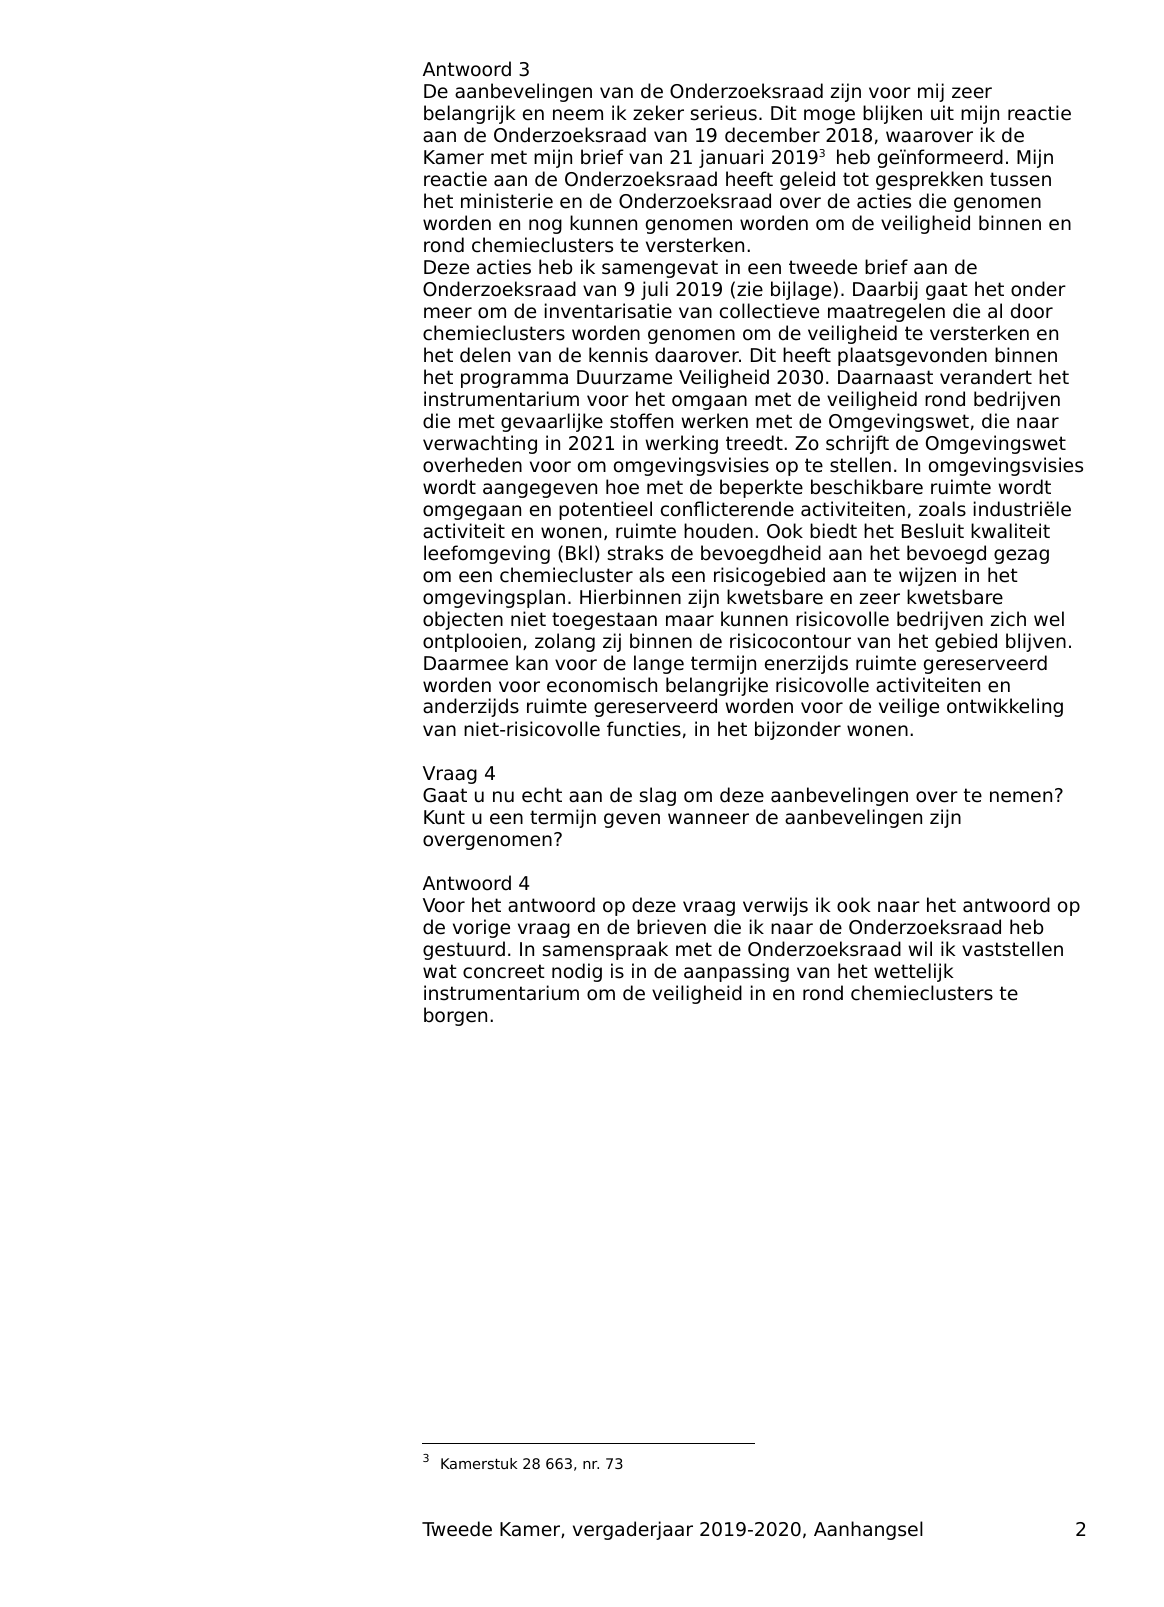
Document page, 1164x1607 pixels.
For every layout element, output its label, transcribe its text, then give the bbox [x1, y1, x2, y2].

text De aanbevelingen van de Onderzoeksraad zijn voor mij zeer belangrijk en neem ik zeker serieus. Dit moge blijken uit mijn reactie aan de Onderzoeksraad van 19 december 2018, waarover ik de Kamer met mijn brief van 21 januari 2019 heb geïnformeerd. Mijn reactie aan de Onderzoeksraad heeft geleid tot gesprekken tussen het ministerie en de Onderzoeksraad over de acties die genomen worden en nog kunnen genomen worden om de veiligheid binnen en rond chemieclusters te versterken. [422, 81, 1087, 257]
text Antwoord 3 [422, 59, 1087, 81]
text Antwoord 4 [422, 873, 1087, 895]
text Voor het antwoord op deze vraag verwijs ik ook naar het antwoord op de vorige vraag en de brieven die ik naar de Onderzoeksraad heb gestuurd. In samenspraak met de Onderzoeksraad wil ik vaststellen wat concreet nodig is in de aanpassing van het wettelijk instrumentarium om de veiligheid in en rond chemieclusters te borgen. [422, 895, 1087, 1027]
text Kamerstuk 28 663, nr. 73 [422, 1452, 1087, 1474]
text Gaat u nu echt aan de slag om deze aanbevelingen over te nemen? Kunt u een termijn geven wanneer de aanbevelingen zijn overgenomen? [422, 784, 1087, 851]
text Deze acties heb ik samengevat in een tweede brief aan de Onderzoeksraad van 9 juli 2019 (zie bijlage). Daarbij gaat het onder meer om de inventarisatie van collectieve maatregelen die al door chemieclusters worden genomen om de veiligheid te versterken en het delen van de kennis daarover. Dit heeft plaatsgevonden binnen het programma Duurzame Veiligheid 2030. Daarnaast verandert het instrumentarium voor het omgaan met de veiligheid rond bedrijven die met gevaarlijke stoffen werken met de Omgevingswet, die naar verwachting in 2021 in werking treedt. Zo schrijft de Omgevingswet overheden voor om omgevingsvisies op te stellen. In omgevingsvisies wordt aangegeven hoe met de beperkte beschikbare ruimte wordt omgegaan en potentieel conflicterende activiteiten, zoals industriële activiteit en wonen, ruimte houden. Ook biedt het Besluit kwaliteit leefomgeving (Bkl) straks de bevoegdheid aan het bevoegd gezag om een chemiecluster als een risicogebied aan te wijzen in het omgevingsplan. Hierbinnen zijn kwetsbare en zeer kwetsbare objecten niet toegestaan maar kunnen risicovolle bedrijven zich wel ontplooien, zolang zij binnen de risicocontour van het gebied blijven. Daarmee kan voor de lange termijn enerzijds ruimte gereserveerd worden voor economisch belangrijke risicovolle activiteiten en anderzijds ruimte gereserveerd worden voor de veilige ontwikkeling van niet-risicovolle functies, in het bijzonder wonen. [422, 257, 1087, 740]
text Vraag 4 [422, 763, 1087, 784]
